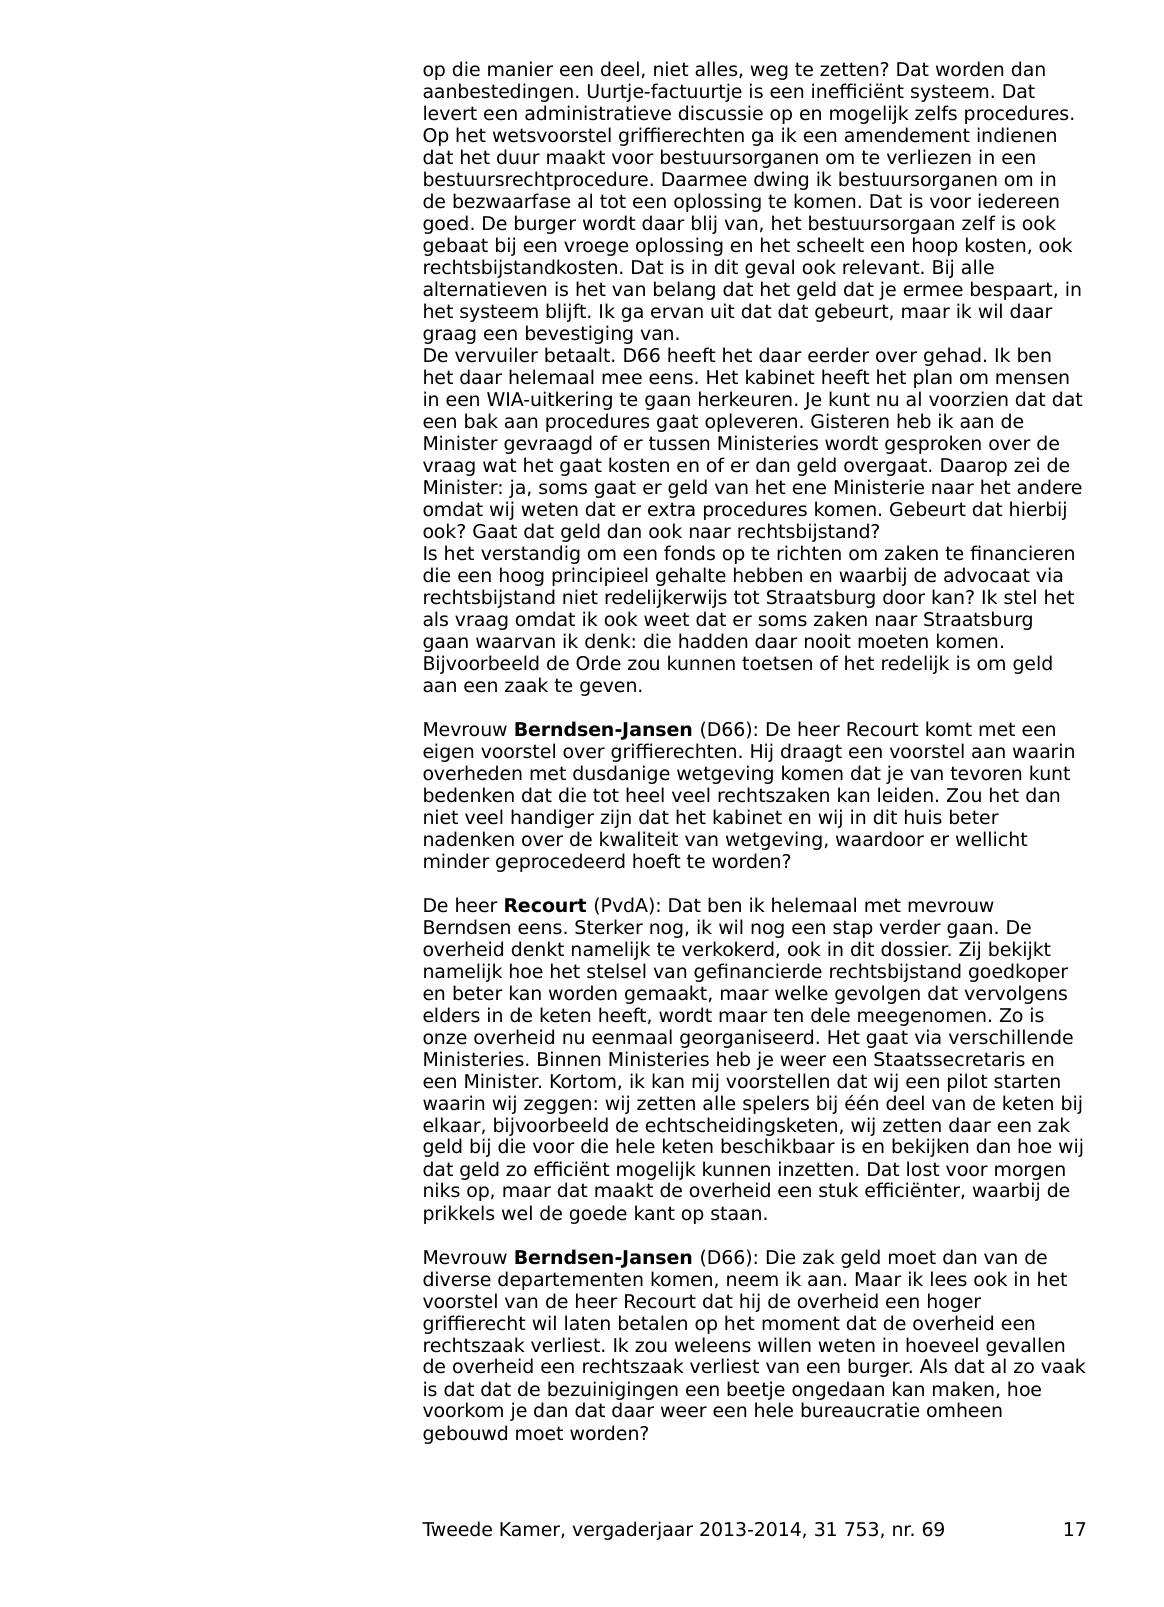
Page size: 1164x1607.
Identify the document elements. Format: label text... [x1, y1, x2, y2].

text Is het verstandig om een fonds op te richten om zaken te financieren die een hoog principieel gehalte hebben en waarbij de advocaat via rechtsbijstand niet redelijkerwijs tot Straatsburg door kan? Ik stel het als vraag omdat ik ook weet dat er soms zaken naar Straatsburg gaan waarvan ik denk: die hadden daar nooit moeten komen. Bijvoorbeeld de Orde zou kunnen toetsen of het redelijk is om geld aan een zaak te geven. [422, 543, 1087, 696]
text Op het wetsvoorstel griffierechten ga ik een amendement indienen dat het duur maakt voor bestuursorganen om te verliezen in een bestuursrechtprocedure. Daarmee dwing ik bestuursorganen om in de bezwaarfase al tot een oplossing te komen. Dat is voor iedereen goed. De burger wordt daar blij van, het bestuursorgaan zelf is ook gebaat bij een vroege oplossing en het scheelt een hoop kosten, ook rechtsbijstandkosten. Dat is in dit geval ook relevant. Bij alle alternatieven is het van belang dat het geld dat je ermee bespaart, in het systeem blijft. Ik ga ervan uit dat dat gebeurt, maar ik wil daar graag een bevestiging van. [422, 125, 1087, 345]
text De heer Recourt (PvdA): Dat ben ik helemaal met mevrouw Berndsen eens. Sterker nog, ik wil nog een stap verder gaan. De overheid denkt namelijk te verkokerd, ook in dit dossier. Zij bekijkt namelijk hoe het stelsel van gefinancierde rechtsbijstand goedkoper en beter kan worden gemaakt, maar welke gevolgen dat vervolgens elders in de keten heeft, wordt maar ten dele meegenomen. Zo is onze overheid nu eenmaal georganiseerd. Het gaat via verschillende Ministeries. Binnen Ministeries heb je weer een Staatssecretaris en een Minister. Kortom, ik kan mij voorstellen dat wij een pilot starten waarin wij zeggen: wij zetten alle spelers bij één deel van de keten bij elkaar, bijvoorbeeld de echtscheidingsketen, wij zetten daar een zak geld bij die voor die hele keten beschikbaar is en bekijken dan hoe wij dat geld zo efficiënt mogelijk kunnen inzetten. Dat lost voor morgen niks op, maar dat maakt de overheid een stuk efficiënter, waarbij de prikkels wel de goede kant op staan. [422, 895, 1087, 1224]
text Mevrouw Berndsen-Jansen (D66): De heer Recourt komt met een eigen voorstel over griffierechten. Hij draagt een voorstel aan waarin overheden met dusdanige wetgeving komen dat je van tevoren kunt bedenken dat die tot heel veel rechtszaken kan leiden. Zou het dan niet veel handiger zijn dat het kabinet en wij in dit huis beter nadenken over de kwaliteit van wetgeving, waardoor er wellicht minder geprocedeerd hoeft te worden? [422, 719, 1087, 872]
text Mevrouw Berndsen-Jansen (D66): Die zak geld moet dan van de diverse departementen komen, neem ik aan. Maar ik lees ook in het voorstel van de heer Recourt dat hij de overheid een hoger griffierecht wil laten betalen op het moment dat de overheid een rechtszaak verliest. Ik zou weleens willen weten in hoeveel gevallen de overheid een rechtszaak verliest van een burger. Als dat al zo vaak is dat dat de bezuinigingen een beetje ongedaan kan maken, hoe voorkom je dan dat daar weer een hele bureaucratie omheen gebouwd moet worden? [422, 1247, 1087, 1444]
text op die manier een deel, niet alles, weg te zetten? Dat worden dan aanbestedingen. Uurtje-factuurtje is een inefficiënt systeem. Dat levert een administratieve discussie op en mogelijk zelfs procedures. [422, 59, 1087, 125]
text De vervuiler betaalt. D66 heeft het daar eerder over gehad. Ik ben het daar helemaal mee eens. Het kabinet heeft het plan om mensen in een WIA-uitkering te gaan herkeuren. Je kunt nu al voorzien dat dat een bak aan procedures gaat opleveren. Gisteren heb ik aan de Minister gevraagd of er tussen Ministeries wordt gesproken over de vraag wat het gaat kosten en of er dan geld overgaat. Daarop zei de Minister: ja, soms gaat er geld van het ene Ministerie naar het andere omdat wij weten dat er extra procedures komen. Gebeurt dat hierbij ook? Gaat dat geld dan ook naar rechtsbijstand? [422, 345, 1087, 543]
